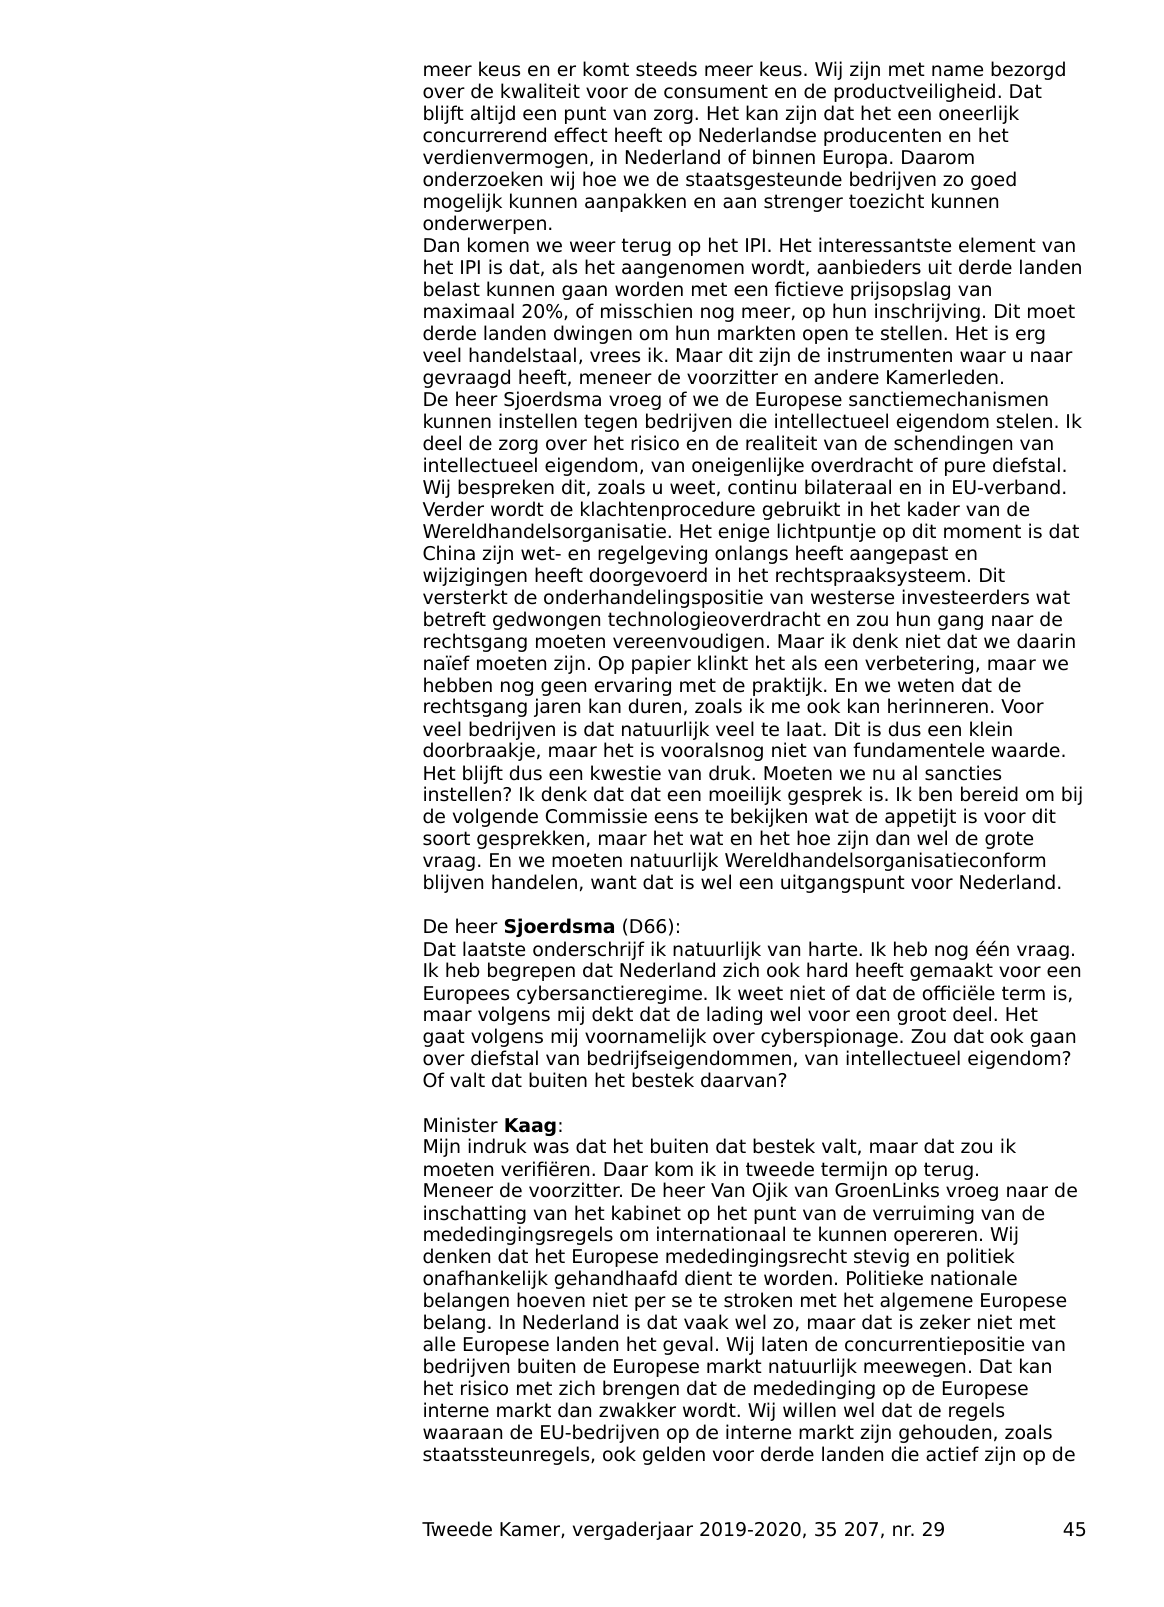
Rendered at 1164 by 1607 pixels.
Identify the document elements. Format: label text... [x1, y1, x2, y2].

text Minister Kaag: [422, 1114, 1087, 1136]
text meer keus en er komt steeds meer keus. Wij zijn met name bezorgd over de kwaliteit voor de consument en de productveiligheid. Dat blijft altijd een punt van zorg. Het kan zijn dat het een oneerlijk concurrerend effect heeft op Nederlandse producenten en het verdienvermogen, in Nederland of binnen Europa. Daarom onderzoeken wij hoe we de staatsgesteunde bedrijven zo goed mogelijk kunnen aanpakken en aan strenger toezicht kunnen onderwerpen. [422, 59, 1087, 235]
text Mijn indruk was dat het buiten dat bestek valt, maar dat zou ik moeten verifiëren. Daar kom ik in tweede termijn op terug. [422, 1136, 1087, 1180]
text Dan komen we weer terug op het IPI. Het interessantste element van het IPI is dat, als het aangenomen wordt, aanbieders uit derde landen belast kunnen gaan worden met een fictieve prijsopslag van maximaal 20%, of misschien nog meer, op hun inschrijving. Dit moet derde landen dwingen om hun markten open te stellen. Het is erg veel handelstaal, vrees ik. Maar dit zijn de instrumenten waar u naar gevraagd heeft, meneer de voorzitter en andere Kamerleden. [422, 235, 1087, 389]
text De heer Sjoerdsma vroeg of we de Europese sanctiemechanismen kunnen instellen tegen bedrijven die intellectueel eigendom stelen. Ik deel de zorg over het risico en de realiteit van de schendingen van intellectueel eigendom, van oneigenlijke overdracht of pure diefstal. Wij bespreken dit, zoals u weet, continu bilateraal en in EU-verband. Verder wordt de klachtenprocedure gebruikt in het kader van de Wereldhandelsorganisatie. Het enige lichtpuntje op dit moment is dat China zijn wet- en regelgeving onlangs heeft aangepast en wijzigingen heeft doorgevoerd in het rechtspraaksysteem. Dit versterkt de onderhandelingspositie van westerse investeerders wat betreft gedwongen technologieoverdracht en zou hun gang naar de rechtsgang moeten vereenvoudigen. Maar ik denk niet dat we daarin naïef moeten zijn. Op papier klinkt het als een verbetering, maar we hebben nog geen ervaring met de praktijk. En we weten dat de rechtsgang jaren kan duren, zoals ik me ook kan herinneren. Voor veel bedrijven is dat natuurlijk veel te laat. Dit is dus een klein doorbraakje, maar het is vooralsnog niet van fundamentele waarde. Het blijft dus een kwestie van druk. Moeten we nu al sancties instellen? Ik denk dat dat een moeilijk gesprek is. Ik ben bereid om bij de volgende Commissie eens te bekijken wat de appetijt is voor dit soort gesprekken, maar het wat en het hoe zijn dan wel de grote vraag. En we moeten natuurlijk Wereldhandelsorganisatieconform blijven handelen, want dat is wel een uitgangspunt voor Nederland. [422, 389, 1087, 894]
text De heer Sjoerdsma (D66): [422, 916, 1087, 938]
text Meneer de voorzitter. De heer Van Ojik van GroenLinks vroeg naar de inschatting van het kabinet op het punt van de verruiming van de mededingingsregels om internationaal te kunnen opereren. Wij denken dat het Europese mededingingsrecht stevig en politiek onafhankelijk gehandhaafd dient te worden. Politieke nationale belangen hoeven niet per se te stroken met het algemene Europese belang. In Nederland is dat vaak wel zo, maar dat is zeker niet met alle Europese landen het geval. Wij laten de concurrentiepositie van bedrijven buiten de Europese markt natuurlijk meewegen. Dat kan het risico met zich brengen dat de mededinging op de Europese interne markt dan zwakker wordt. Wij willen wel dat de regels waaraan de EU-bedrijven op de interne markt zijn gehouden, zoals staatssteunregels, ook gelden voor derde landen die actief zijn op de [422, 1180, 1087, 1466]
text Dat laatste onderschrijf ik natuurlijk van harte. Ik heb nog één vraag. Ik heb begrepen dat Nederland zich ook hard heeft gemaakt voor een Europees cybersanctieregime. Ik weet niet of dat de officiële term is, maar volgens mij dekt dat de lading wel voor een groot deel. Het gaat volgens mij voornamelijk over cyberspionage. Zou dat ook gaan over diefstal van bedrijfseigendommen, van intellectueel eigendom? Of valt dat buiten het bestek daarvan? [422, 938, 1087, 1092]
